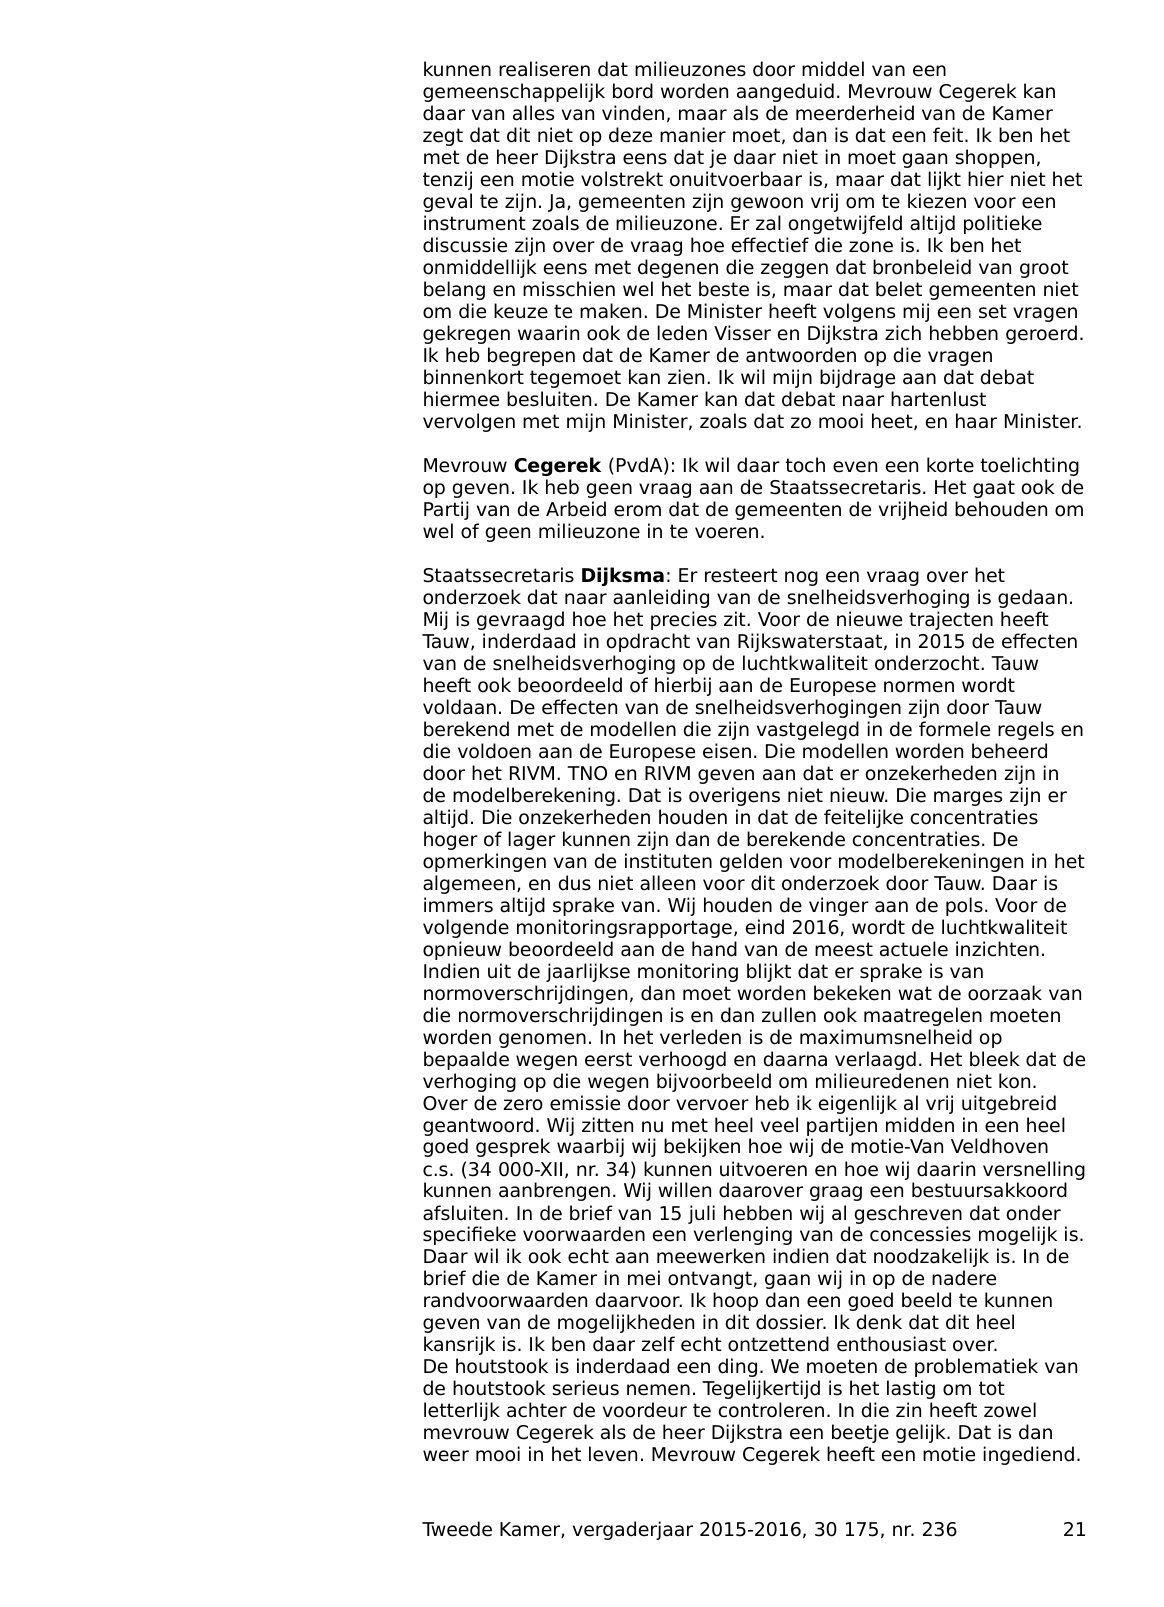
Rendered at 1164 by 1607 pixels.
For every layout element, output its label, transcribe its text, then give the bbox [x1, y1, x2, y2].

text De houtstook is inderdaad een ding. We moeten de problematiek van de houtstook serieus nemen. Tegelijkertijd is het lastig om tot letterlijk achter de voordeur te controleren. In die zin heeft zowel mevrouw Cegerek als de heer Dijkstra een beetje gelijk. Dat is dan weer mooi in het leven. Mevrouw Cegerek heeft een motie ingediend. [422, 1356, 1087, 1466]
text Staatssecretaris Dijksma: Er resteert nog een vraag over het onderzoek dat naar aanleiding van de snelheidsverhoging is gedaan. Mij is gevraagd hoe het precies zit. Voor de nieuwe trajecten heeft Tauw, inderdaad in opdracht van Rijkswaterstaat, in 2015 de effecten van de snelheidsverhoging op de luchtkwaliteit onderzocht. Tauw heeft ook beoordeeld of hierbij aan de Europese normen wordt voldaan. De effecten van de snelheidsverhogingen zijn door Tauw berekend met de modellen die zijn vastgelegd in de formele regels en die voldoen aan de Europese eisen. Die modellen worden beheerd door het RIVM. TNO en RIVM geven aan dat er onzekerheden zijn in de modelberekening. Dat is overigens niet nieuw. Die marges zijn er altijd. Die onzekerheden houden in dat de feitelijke concentraties hoger of lager kunnen zijn dan de berekende concentraties. De opmerkingen van de instituten gelden voor modelberekeningen in het algemeen, en dus niet alleen voor dit onderzoek door Tauw. Daar is immers altijd sprake van. Wij houden de vinger aan de pols. Voor de volgende monitoringsrapportage, eind 2016, wordt de luchtkwaliteit opnieuw beoordeeld aan de hand van de meest actuele inzichten. Indien uit de jaarlijkse monitoring blijkt dat er sprake is van normoverschrijdingen, dan moet worden bekeken wat de oorzaak van die normoverschrijdingen is en dan zullen ook maatregelen moeten worden genomen. In het verleden is de maximumsnelheid op bepaalde wegen eerst verhoogd en daarna verlaagd. Het bleek dat de verhoging op die wegen bijvoorbeeld om milieuredenen niet kon. [422, 565, 1087, 1092]
text Over de zero emissie door vervoer heb ik eigenlijk al vrij uitgebreid geantwoord. Wij zitten nu met heel veel partijen midden in een heel goed gesprek waarbij wij bekijken hoe wij de motie-Van Veldhoven c.s. (34 000-XII, nr. 34) kunnen uitvoeren en hoe wij daarin versnelling kunnen aanbrengen. Wij willen daarover graag een bestuursakkoord afsluiten. In de brief van 15 juli hebben wij al geschreven dat onder specifieke voorwaarden een verlenging van de concessies mogelijk is. Daar wil ik ook echt aan meewerken indien dat noodzakelijk is. In de brief die de Kamer in mei ontvangt, gaan wij in op de nadere randvoorwaarden daarvoor. Ik hoop dan een goed beeld te kunnen geven van de mogelijkheden in dit dossier. Ik denk dat dit heel kansrijk is. Ik ben daar zelf echt ontzettend enthousiast over. [422, 1092, 1087, 1356]
text Mevrouw Cegerek (PvdA): Ik wil daar toch even een korte toelichting op geven. Ik heb geen vraag aan de Staatssecretaris. Het gaat ook de Partij van de Arbeid erom dat de gemeenten de vrijheid behouden om wel of geen milieuzone in te voeren. [422, 455, 1087, 543]
text kunnen realiseren dat milieuzones door middel van een gemeenschappelijk bord worden aangeduid. Mevrouw Cegerek kan daar van alles van vinden, maar als de meerderheid van de Kamer zegt dat dit niet op deze manier moet, dan is dat een feit. Ik ben het met de heer Dijkstra eens dat je daar niet in moet gaan shoppen, tenzij een motie volstrekt onuitvoerbaar is, maar dat lijkt hier niet het geval te zijn. Ja, gemeenten zijn gewoon vrij om te kiezen voor een instrument zoals de milieuzone. Er zal ongetwijfeld altijd politieke discussie zijn over de vraag hoe effectief die zone is. Ik ben het onmiddellijk eens met degenen die zeggen dat bronbeleid van groot belang en misschien wel het beste is, maar dat belet gemeenten niet om die keuze te maken. De Minister heeft volgens mij een set vragen gekregen waarin ook de leden Visser en Dijkstra zich hebben geroerd. Ik heb begrepen dat de Kamer de antwoorden op die vragen binnenkort tegemoet kan zien. Ik wil mijn bijdrage aan dat debat hiermee besluiten. De Kamer kan dat debat naar hartenlust vervolgen met mijn Minister, zoals dat zo mooi heet, en haar Minister. [422, 59, 1087, 433]
